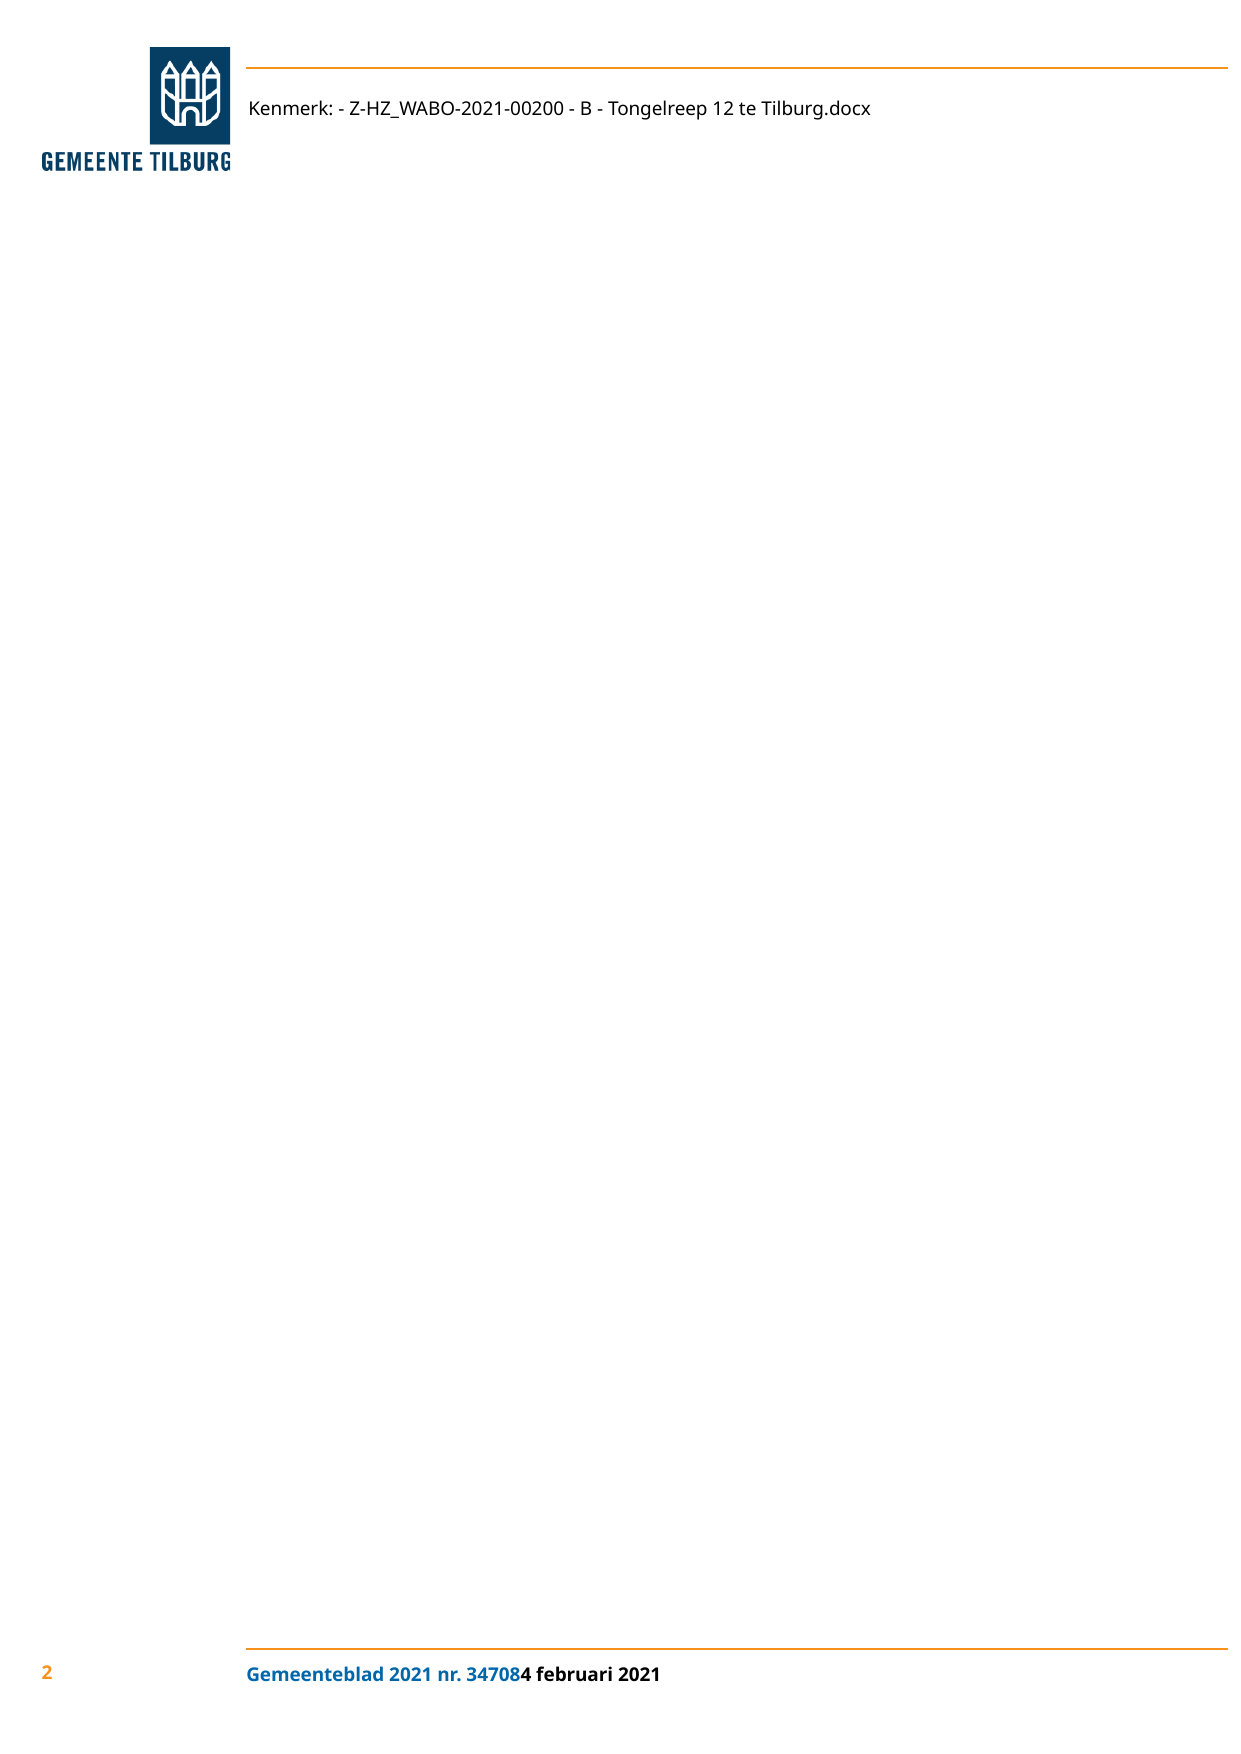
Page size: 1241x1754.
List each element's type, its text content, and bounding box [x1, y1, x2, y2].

picture [41, 47, 231, 172]
text Kenmerk: - Z-HZ_WABO-2021-00200 - B - Tongelreep 12 te Tilburg.docx [248, 95, 1152, 121]
